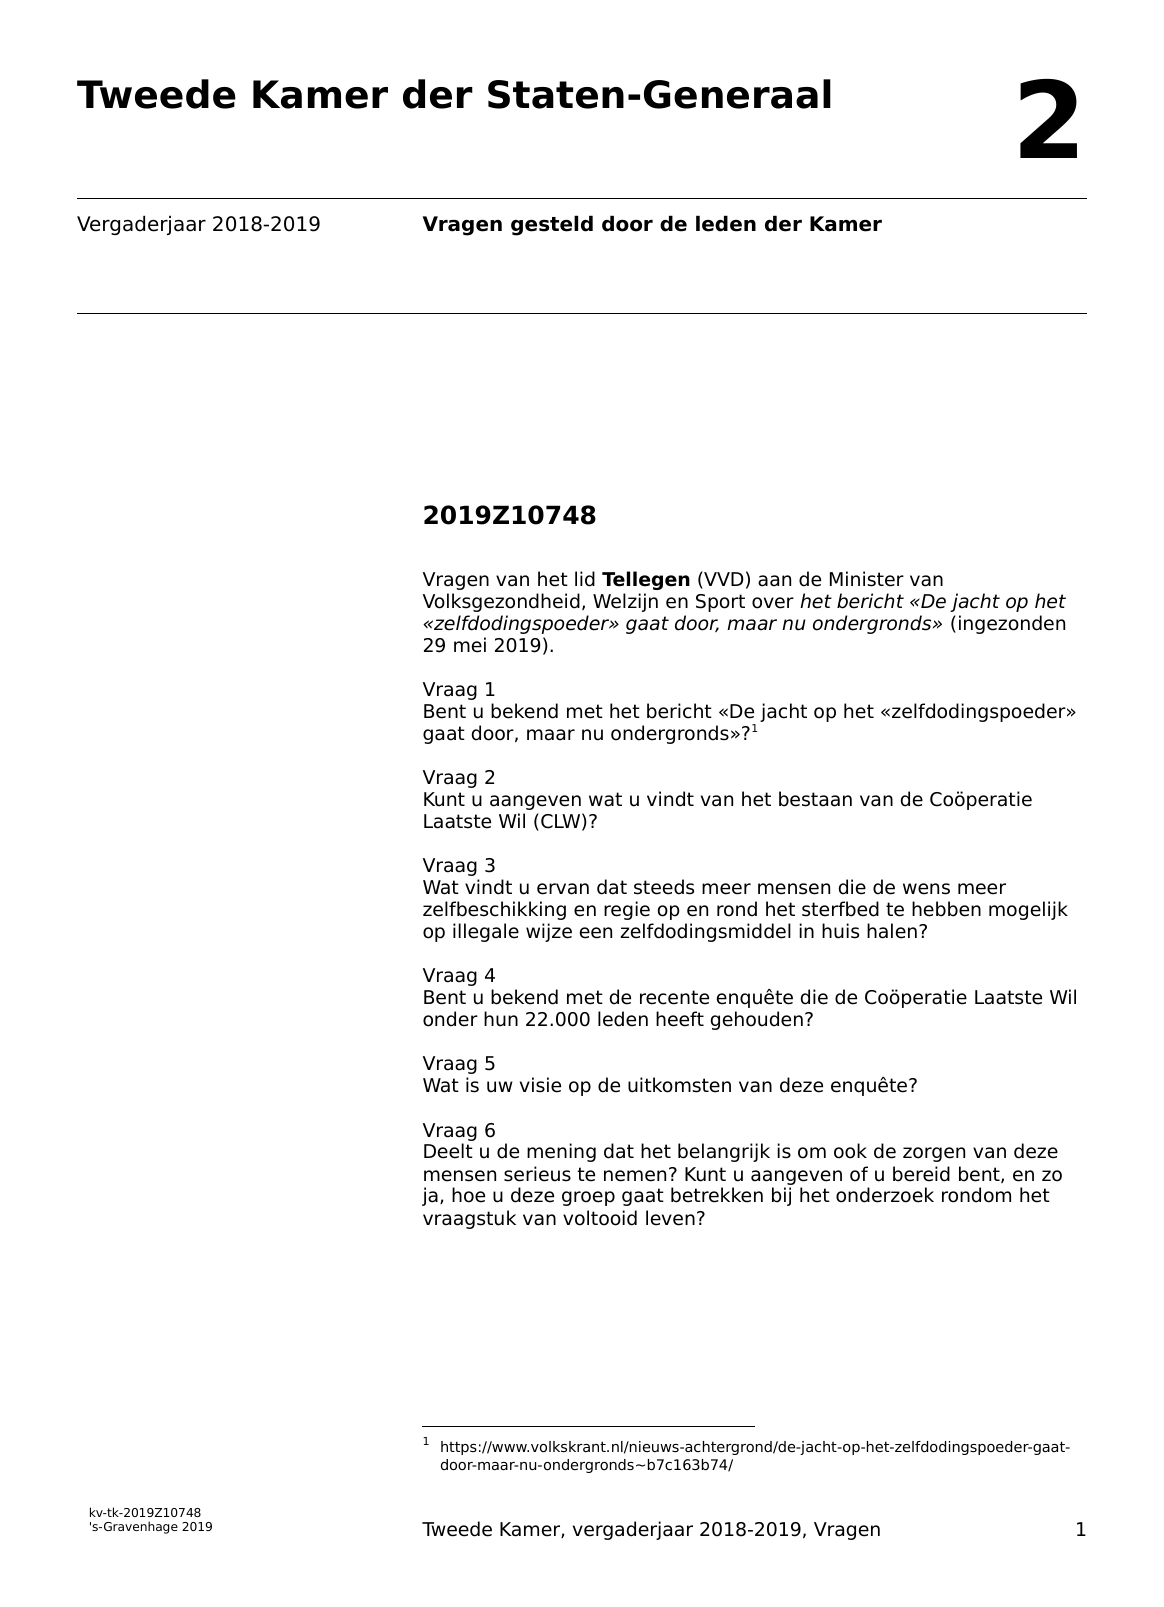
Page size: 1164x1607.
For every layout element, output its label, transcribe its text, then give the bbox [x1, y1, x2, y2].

text Deelt u de mening dat het belangrijk is om ook de zorgen van deze mensen serieus te nemen? Kunt u aangeven of u bereid bent, en zo ja, hoe u deze groep gaat betrekken bij het onderzoek rondom het vraagstuk van voltooid leven? [422, 1141, 1087, 1229]
table_header Tweede Kamer der Staten-Generaal [77, 59, 886, 198]
text Wat is uw visie op de uitkomsten van deze enquête? [422, 1075, 1087, 1097]
table_cell Vragen gesteld door de leden der Kamer [422, 199, 1087, 313]
text Vraag 4 [422, 965, 1087, 987]
text Vraag 6 [422, 1119, 1087, 1141]
table_header 2 [886, 59, 1087, 198]
text Vraag 5 [422, 1053, 1087, 1075]
text kv-tk-2019Z10748 [88, 1506, 323, 1520]
text Vraag 1 [422, 679, 1087, 701]
text Wat vindt u ervan dat steeds meer mensen die de wens meer zelfbeschikking en regie op en rond het sterfbed te hebben mogelijk op illegale wijze een zelfdodingsmiddel in huis halen? [422, 877, 1087, 943]
text Kunt u aangeven wat u vindt van het bestaan van de Coöperatie Laatste Wil (CLW)? [422, 789, 1087, 833]
text Vraag 3 [422, 855, 1087, 877]
text 2019Z10748 [422, 501, 1087, 531]
text Vraag 2 [422, 767, 1087, 789]
text 's-Gravenhage 2019 [88, 1520, 323, 1534]
text Vragen van het lid Tellegen (VVD) aan de Minister van Volksgezondheid, Welzijn en Sport over het bericht «De jacht op het «zelfdodingspoeder» gaat door, maar nu ondergronds» (ingezonden 29 mei 2019). [422, 569, 1087, 657]
text https://www.volkskrant.nl/nieuws-achtergrond/de-jacht-op-het-zelfdodingspoeder-gaat-door-maar-nu-ondergronds~b7c163b74/ [422, 1435, 1087, 1474]
table_cell Vergaderjaar 2018-2019 [77, 199, 422, 313]
text Bent u bekend met de recente enquête die de Coöperatie Laatste Wil onder hun 22.000 leden heeft gehouden? [422, 987, 1087, 1031]
text Bent u bekend met het bericht «De jacht op het «zelfdodingspoeder» gaat door, maar nu ondergronds»? [422, 701, 1087, 745]
